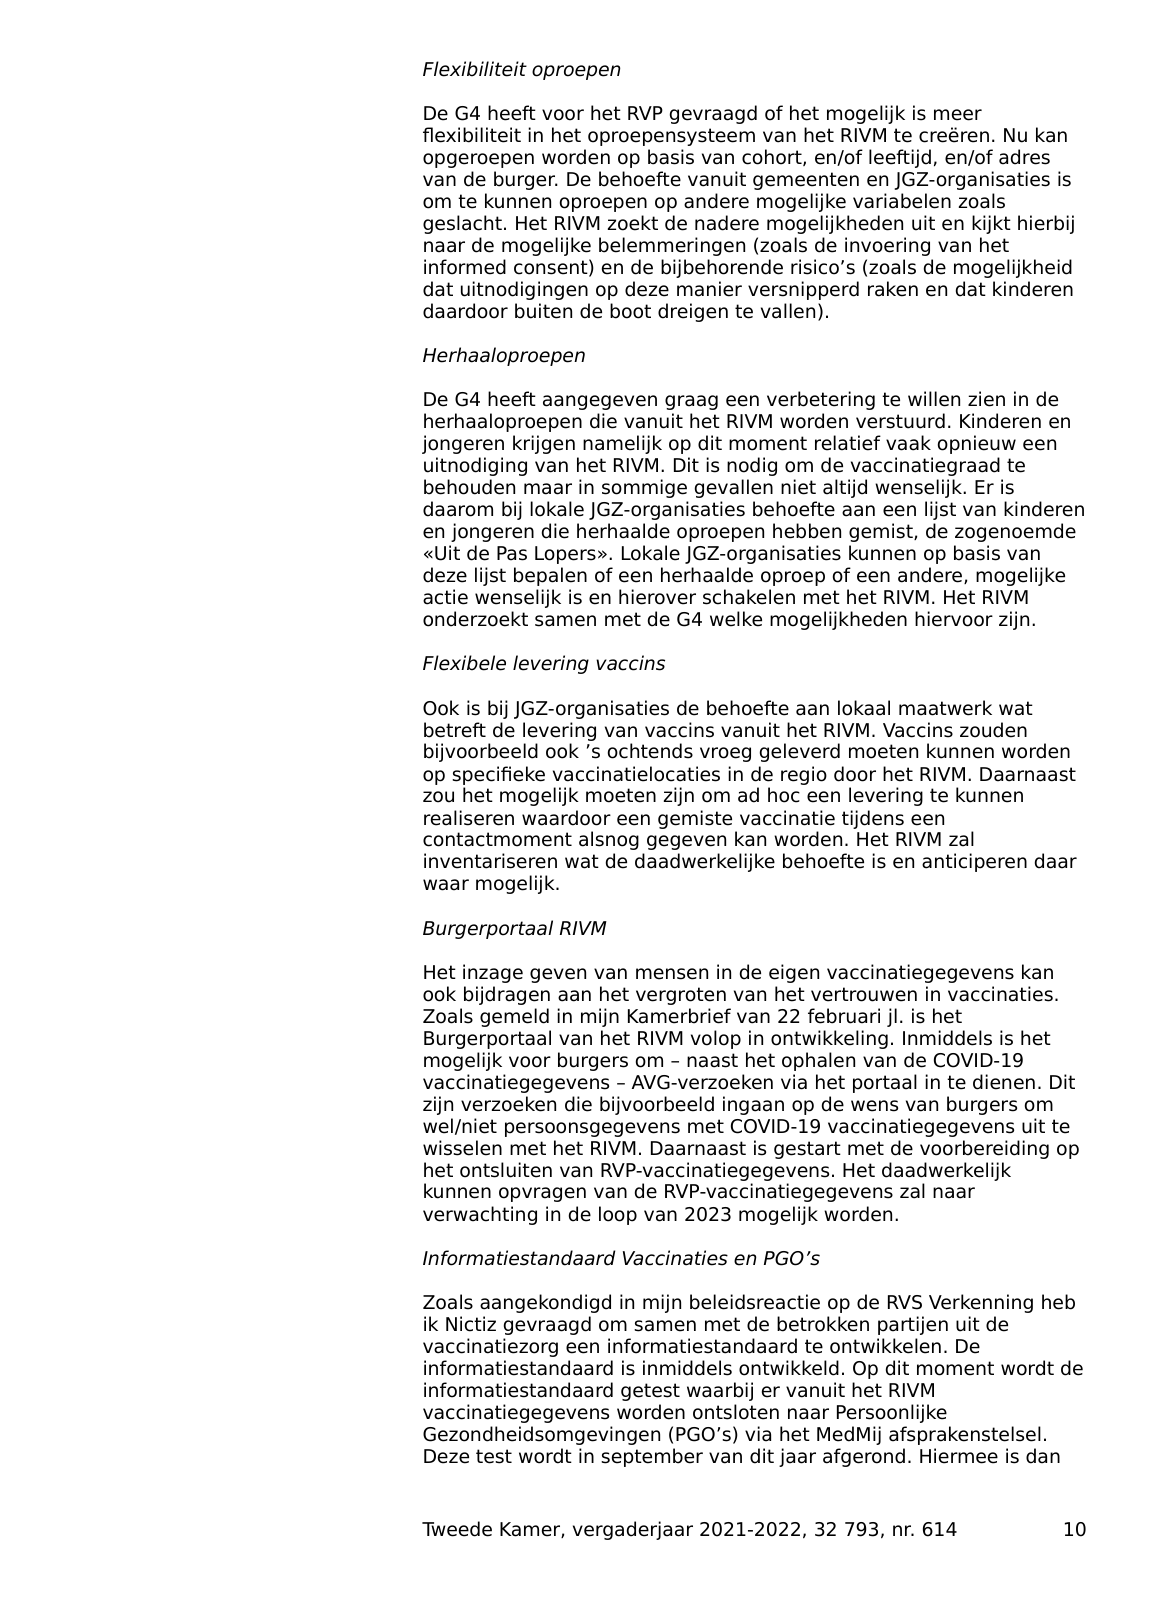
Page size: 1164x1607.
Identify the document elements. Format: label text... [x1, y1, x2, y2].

subtitle Flexibiliteit oproepen [422, 59, 1087, 81]
text De G4 heeft aangegeven graag een verbetering te willen zien in de herhaaloproepen die vanuit het RIVM worden verstuurd. Kinderen en jongeren krijgen namelijk op dit moment relatief vaak opnieuw een uitnodiging van het RIVM. Dit is nodig om de vaccinatiegraad te behouden maar in sommige gevallen niet altijd wenselijk. Er is daarom bij lokale JGZ-organisaties behoefte aan een lijst van kinderen en jongeren die herhaalde oproepen hebben gemist, de zogenoemde «Uit de Pas Lopers». Lokale JGZ-organisaties kunnen op basis van deze lijst bepalen of een herhaalde oproep of een andere, mogelijke actie wenselijk is en hierover schakelen met het RIVM. Het RIVM onderzoekt samen met de G4 welke mogelijkheden hiervoor zijn. [422, 389, 1087, 631]
subtitle Flexibele levering vaccins [422, 653, 1087, 675]
text Zoals aangekondigd in mijn beleidsreactie op de RVS Verkenning heb ik Nictiz gevraagd om samen met de betrokken partijen uit de vaccinatiezorg een informatiestandaard te ontwikkelen. De informatiestandaard is inmiddels ontwikkeld. Op dit moment wordt de informatiestandaard getest waarbij er vanuit het RIVM vaccinatiegegevens worden ontsloten naar Persoonlijke Gezondheidsomgevingen (PGO’s) via het MedMij afsprakenstelsel. Deze test wordt in september van dit jaar afgerond. Hiermee is dan [422, 1292, 1087, 1468]
subtitle Informatiestandaard Vaccinaties en PGO’s [422, 1248, 1087, 1269]
text Ook is bij JGZ-organisaties de behoefte aan lokaal maatwerk wat betreft de levering van vaccins vanuit het RIVM. Vaccins zouden bijvoorbeeld ook ’s ochtends vroeg geleverd moeten kunnen worden op specifieke vaccinatielocaties in de regio door het RIVM. Daarnaast zou het mogelijk moeten zijn om ad hoc een levering te kunnen realiseren waardoor een gemiste vaccinatie tijdens een contactmoment alsnog gegeven kan worden. Het RIVM zal inventariseren wat de daadwerkelijke behoefte is en anticiperen daar waar mogelijk. [422, 697, 1087, 895]
subtitle Herhaaloproepen [422, 345, 1087, 367]
text De G4 heeft voor het RVP gevraagd of het mogelijk is meer flexibiliteit in het oproepensysteem van het RIVM te creëren. Nu kan opgeroepen worden op basis van cohort, en/of leeftijd, en/of adres van de burger. De behoefte vanuit gemeenten en JGZ-organisaties is om te kunnen oproepen op andere mogelijke variabelen zoals geslacht. Het RIVM zoekt de nadere mogelijkheden uit en kijkt hierbij naar de mogelijke belemmeringen (zoals de invoering van het informed consent) en de bijbehorende risico’s (zoals de mogelijkheid dat uitnodigingen op deze manier versnipperd raken en dat kinderen daardoor buiten de boot dreigen te vallen). [422, 103, 1087, 323]
text Het inzage geven van mensen in de eigen vaccinatiegegevens kan ook bijdragen aan het vergroten van het vertrouwen in vaccinaties. Zoals gemeld in mijn Kamerbrief van 22 februari jl. is het Burgerportaal van het RIVM volop in ontwikkeling. Inmiddels is het mogelijk voor burgers om – naast het ophalen van de COVID-19 vaccinatiegegevens – AVG-verzoeken via het portaal in te dienen. Dit zijn verzoeken die bijvoorbeeld ingaan op de wens van burgers om wel/niet persoonsgegevens met COVID-19 vaccinatiegegevens uit te wisselen met het RIVM. Daarnaast is gestart met de voorbereiding op het ontsluiten van RVP-vaccinatiegegevens. Het daadwerkelijk kunnen opvragen van de RVP-vaccinatiegegevens zal naar verwachting in de loop van 2023 mogelijk worden. [422, 962, 1087, 1225]
subtitle Burgerportaal RIVM [422, 917, 1087, 939]
